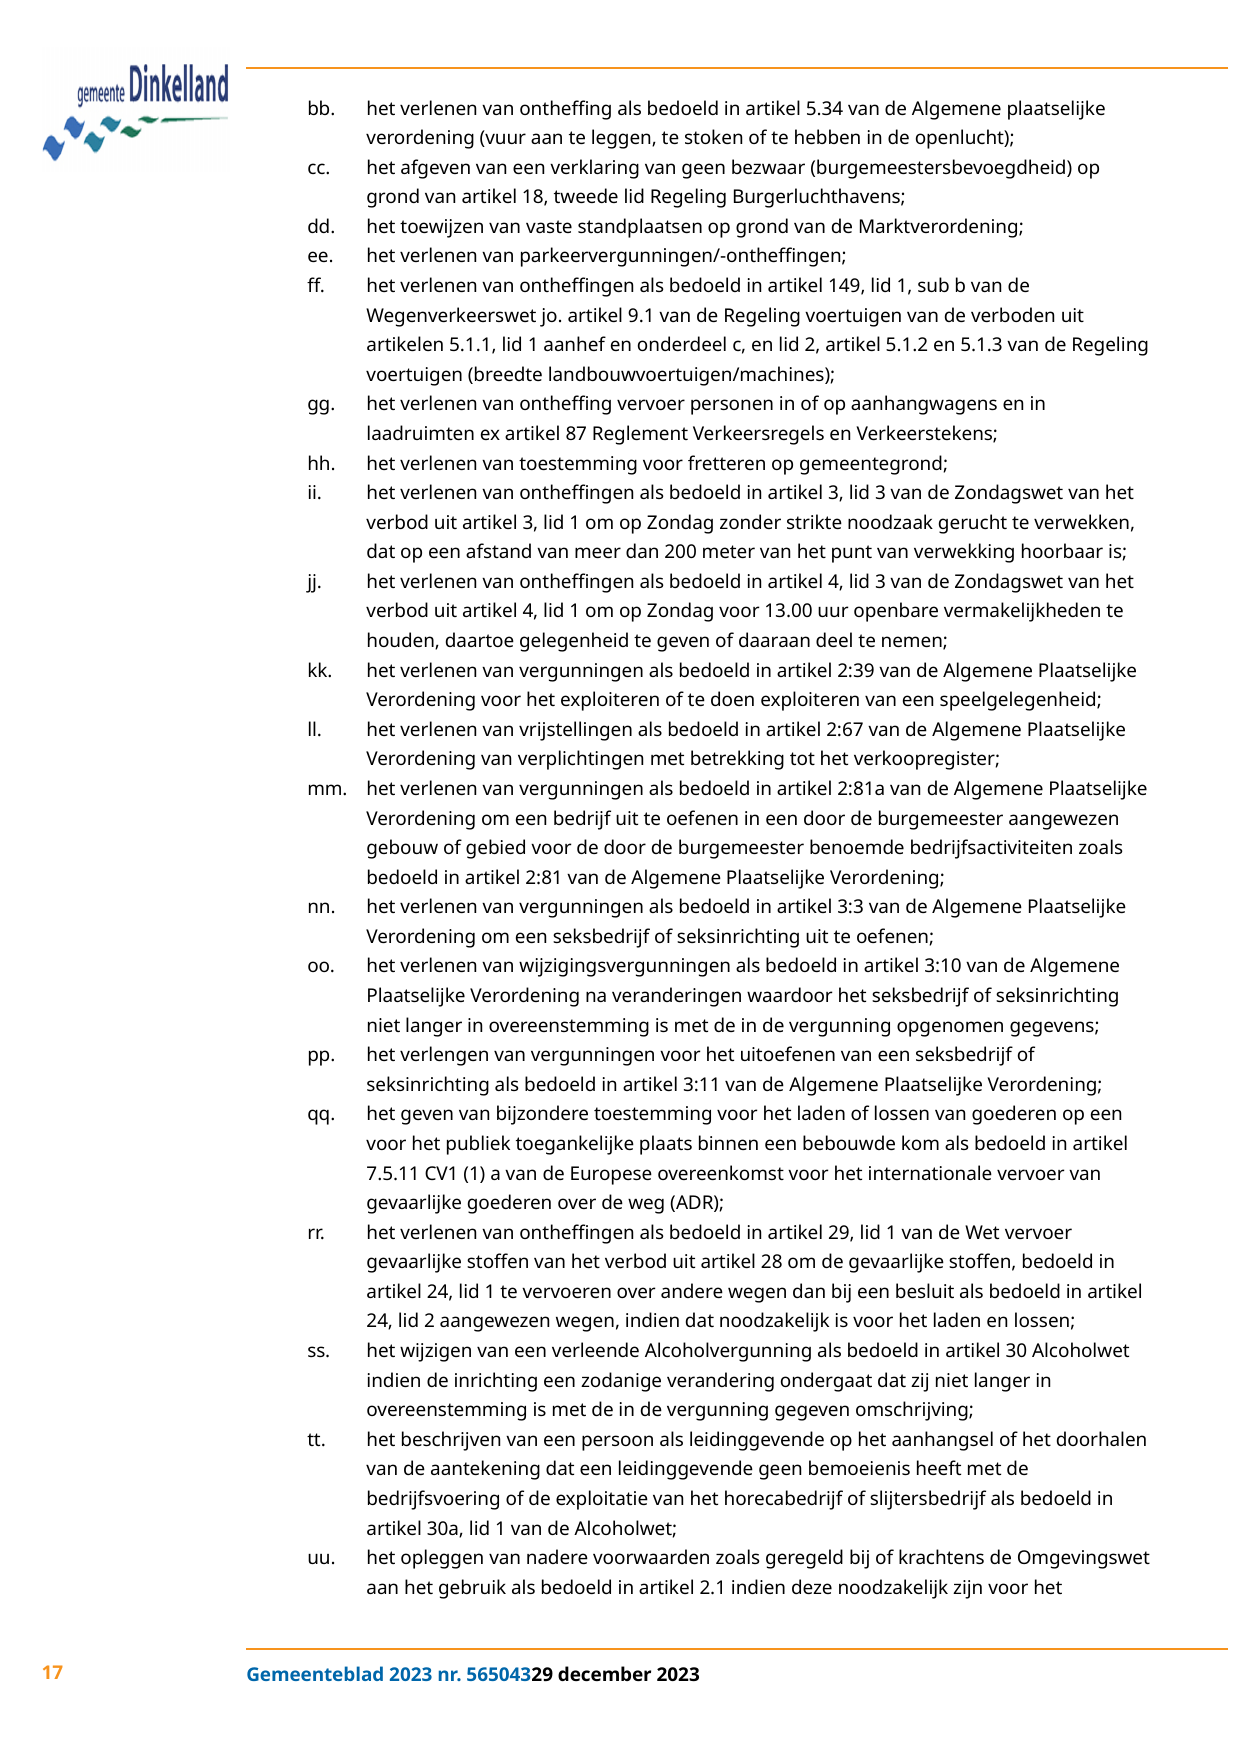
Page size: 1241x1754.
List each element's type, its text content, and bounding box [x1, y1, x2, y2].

list het verlenen van ontheffing vervoer personen in of op aanhangwagens en in laadruimten ex artikel 87 Reglement Verkeersregels en Verkeerstekens; [307, 391, 1152, 446]
list het toewijzen van vaste standplaatsen op grond van de Marktverordening; [307, 213, 1152, 239]
list het verlenen van vergunningen als bedoeld in artikel 2:81a van de Algemene Plaatselijke Verordening om een bedrijf uit te oefenen in een door de burgemeester aangewezen gebouw of gebied voor de door de burgemeester benoemde bedrijfsactiviteiten zoals bedoeld in artikel 2:81 van de Algemene Plaatselijke Verordening; [307, 775, 1152, 890]
list het verlenen van vrijstellingen als bedoeld in artikel 2:67 van de Algemene Plaatselijke Verordening van verplichtingen met betrekking tot het verkoopregister; [307, 716, 1152, 771]
list het verlenen van ontheffingen als bedoeld in artikel 4, lid 3 van de Zondagswet van het verbod uit artikel 4, lid 1 om op Zondag voor 13.00 uur openbare vermakelijkheden te houden, daartoe gelegenheid te geven of daaraan deel te nemen; [307, 568, 1152, 653]
list het afgeven van een verklaring van geen bezwaar (burgemeestersbevoegdheid) op grond van artikel 18, tweede lid Regeling Burgerluchthavens; [307, 154, 1152, 209]
list het opleggen van nadere voorwaarden zoals geregeld bij of krachtens de Omgevingswet aan het gebruik als bedoeld in artikel 2.1 indien deze noodzakelijk zijn voor het [307, 1544, 1152, 1600]
list het verlenen van ontheffingen als bedoeld in artikel 29, lid 1 van de Wet vervoer gevaarlijke stoffen van het verbod uit artikel 28 om de gevaarlijke stoffen, bedoeld in artikel 24, lid 1 te vervoeren over andere wegen dan bij een besluit als bedoeld in artikel 24, lid 2 aangewezen wegen, indien dat noodzakelijk is voor het laden en lossen; [307, 1219, 1152, 1333]
list het geven van bijzondere toestemming voor het laden of lossen van goederen op een voor het publiek toegankelijke plaats binnen een bebouwde kom als bedoeld in artikel 7.5.11 CV1 (1) a van de Europese overeenkomst voor het internationale vervoer van gevaarlijke goederen over de weg (ADR); [307, 1101, 1152, 1215]
picture [41, 47, 231, 172]
list het verlenen van parkeervergunningen/-ontheffingen; [307, 243, 1152, 268]
list het verlenen van ontheffing als bedoeld in artikel 5.34 van de Algemene plaatselijke verordening (vuur aan te leggen, te stoken of te hebben in de openlucht); [307, 95, 1152, 150]
list het beschrijven van een persoon als leidinggevende op het aanhangsel of het doorhalen van de aantekening dat een leidinggevende geen bemoeienis heeft met de bedrijfsvoering of de exploitatie van het horecabedrijf of slijtersbedrijf als bedoeld in artikel 30a, lid 1 van de Alcoholwet; [307, 1426, 1152, 1541]
list het verlenen van vergunningen als bedoeld in artikel 2:39 van de Algemene Plaatselijke Verordening voor het exploiteren of te doen exploiteren van een speelgelegenheid; [307, 657, 1152, 712]
list het verlenen van toestemming voor fretteren op gemeentegrond; [307, 450, 1152, 476]
list het wijzigen van een verleende Alcoholvergunning als bedoeld in artikel 30 Alcoholwet indien de inrichting een zodanige verandering ondergaat dat zij niet langer in overeenstemming is met de in de vergunning gegeven omschrijving; [307, 1337, 1152, 1422]
list het verlenen van wijzigingsvergunningen als bedoeld in artikel 3:10 van de Algemene Plaatselijke Verordening na veranderingen waardoor het seksbedrijf of seksinrichting niet langer in overeenstemming is met de in de vergunning opgenomen gegevens; [307, 953, 1152, 1038]
list het verlenen van vergunningen als bedoeld in artikel 3:3 van de Algemene Plaatselijke Verordening om een seksbedrijf of seksinrichting uit te oefenen; [307, 893, 1152, 949]
list het verlenen van ontheffingen als bedoeld in artikel 3, lid 3 van de Zondagswet van het verbod uit artikel 3, lid 1 om op Zondag zonder strikte noodzaak gerucht te verwekken, dat op een afstand van meer dan 200 meter van het punt van verwekking hoorbaar is; [307, 479, 1152, 564]
list het verlenen van ontheffingen als bedoeld in artikel 149, lid 1, sub b van de Wegenverkeerswet jo. artikel 9.1 van de Regeling voertuigen van de verboden uit artikelen 5.1.1, lid 1 aanhef en onderdeel c, en lid 2, artikel 5.1.2 en 5.1.3 van de Regeling voertuigen (breedte landbouwvoertuigen/machines); [307, 272, 1152, 387]
list het verlengen van vergunningen voor het uitoefenen van een seksbedrijf of seksinrichting als bedoeld in artikel 3:11 van de Algemene Plaatselijke Verordening; [307, 1041, 1152, 1097]
